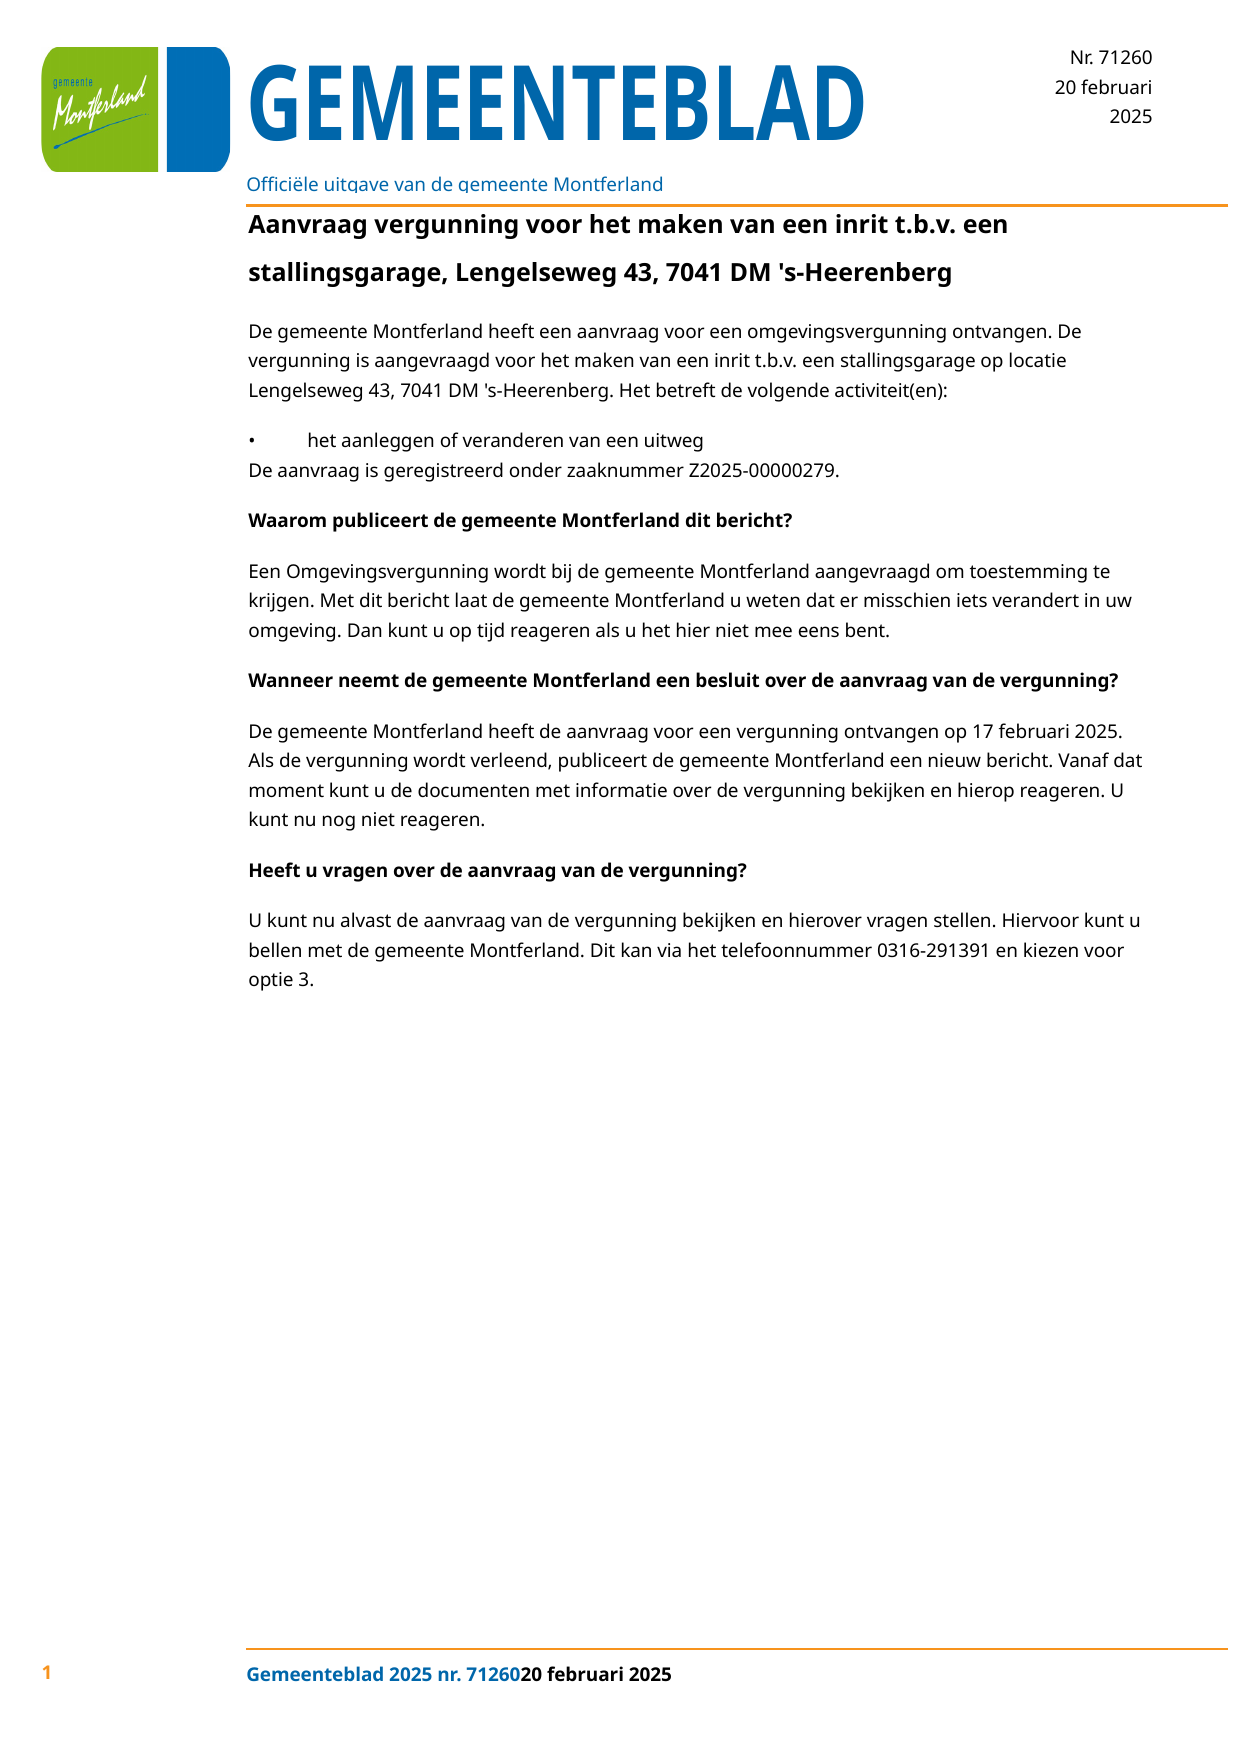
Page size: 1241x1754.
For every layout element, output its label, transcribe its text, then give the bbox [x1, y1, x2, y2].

text De gemeente Montferland heeft een aanvraag voor een omgevingsvergunning ontvangen. De vergunning is aangevraagd voor het maken van een inrit t.b.v. een stallingsgarage op locatie Lengelseweg 43, 7041 DM 's-Heerenberg. Het betreft de volgende activiteit(en): [248, 318, 1152, 403]
text Een Omgevingsvergunning wordt bij de gemeente Montferland aangevraagd om toestemming te krijgen. Met dit bericht laat de gemeente Montferland u weten dat er misschien iets verandert in uw omgeving. Dan kunt u op tijd reageren als u het hier niet mee eens bent. [248, 558, 1152, 643]
list het aanleggen of veranderen van een uitweg [248, 427, 1152, 453]
text Heeft u vragen over de aanvraag van de vergunning? [248, 857, 1152, 883]
picture [41, 47, 231, 172]
text De aanvraag is geregistreerd onder zaaknummer Z2025-00000279. [248, 457, 1152, 483]
text Aanvraag vergunning voor het maken van een inrit t.b.v. een stallingsgarage, Lengelseweg 43, 7041 DM 's-Heerenberg [248, 207, 1152, 288]
text Waarom publiceert de gemeente Montferland dit bericht? [248, 507, 1152, 533]
text U kunt nu alvast de aanvraag van de vergunning bekijken en hierover vragen stellen. Hiervoor kunt u bellen met de gemeente Montferland. Dit kan via het telefoonnummer 0316-291391 en kiezen voor optie 3. [248, 907, 1152, 992]
text De gemeente Montferland heeft de aanvraag voor een vergunning ontvangen op 17 februari 2025. Als de vergunning wordt verleend, publiceert de gemeente Montferland een nieuw bericht. Vanaf dat moment kunt u de documenten met informatie over de vergunning bekijken en hierop reageren. U kunt nu nog niet reageren. [248, 718, 1152, 832]
text Wanneer neemt de gemeente Montferland een besluit over de aanvraag van de vergunning? [248, 667, 1152, 693]
